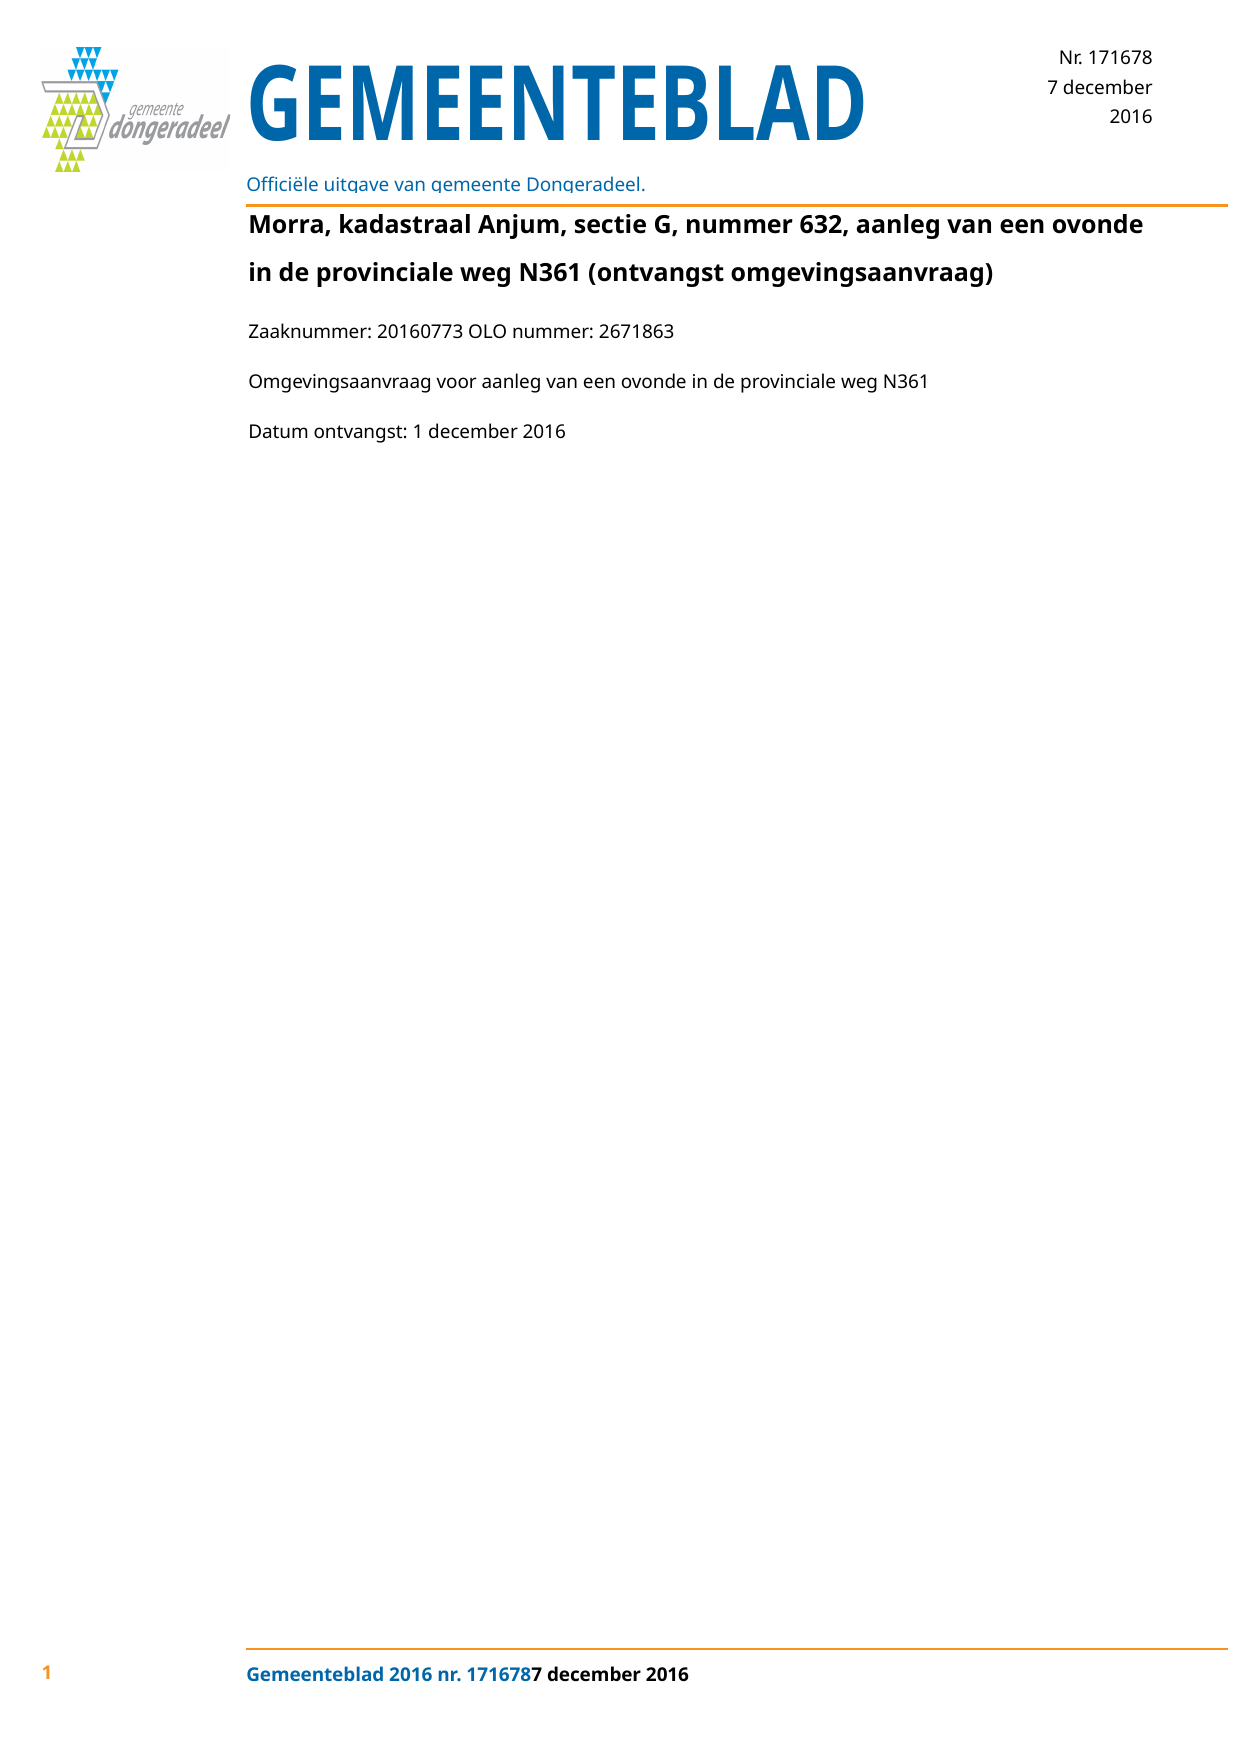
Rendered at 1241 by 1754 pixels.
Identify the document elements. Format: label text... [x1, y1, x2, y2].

text Datum ontvangst: 1 december 2016 [248, 419, 1152, 444]
picture [107, 73, 113, 80]
text Morra, kadastraal Anjum, sectie G, nummer 632, aanleg van een ovonde in de provinciale weg N361 (ontvangst omgevingsaanvraag) [248, 207, 1152, 288]
text Omgevingsaanvraag voor aanleg van een ovonde in de provinciale weg N361 [248, 368, 1152, 394]
picture [41, 47, 231, 172]
picture [99, 72, 104, 80]
text Zaaknummer: 20160773 OLO nummer: 2671863 [248, 318, 1152, 344]
